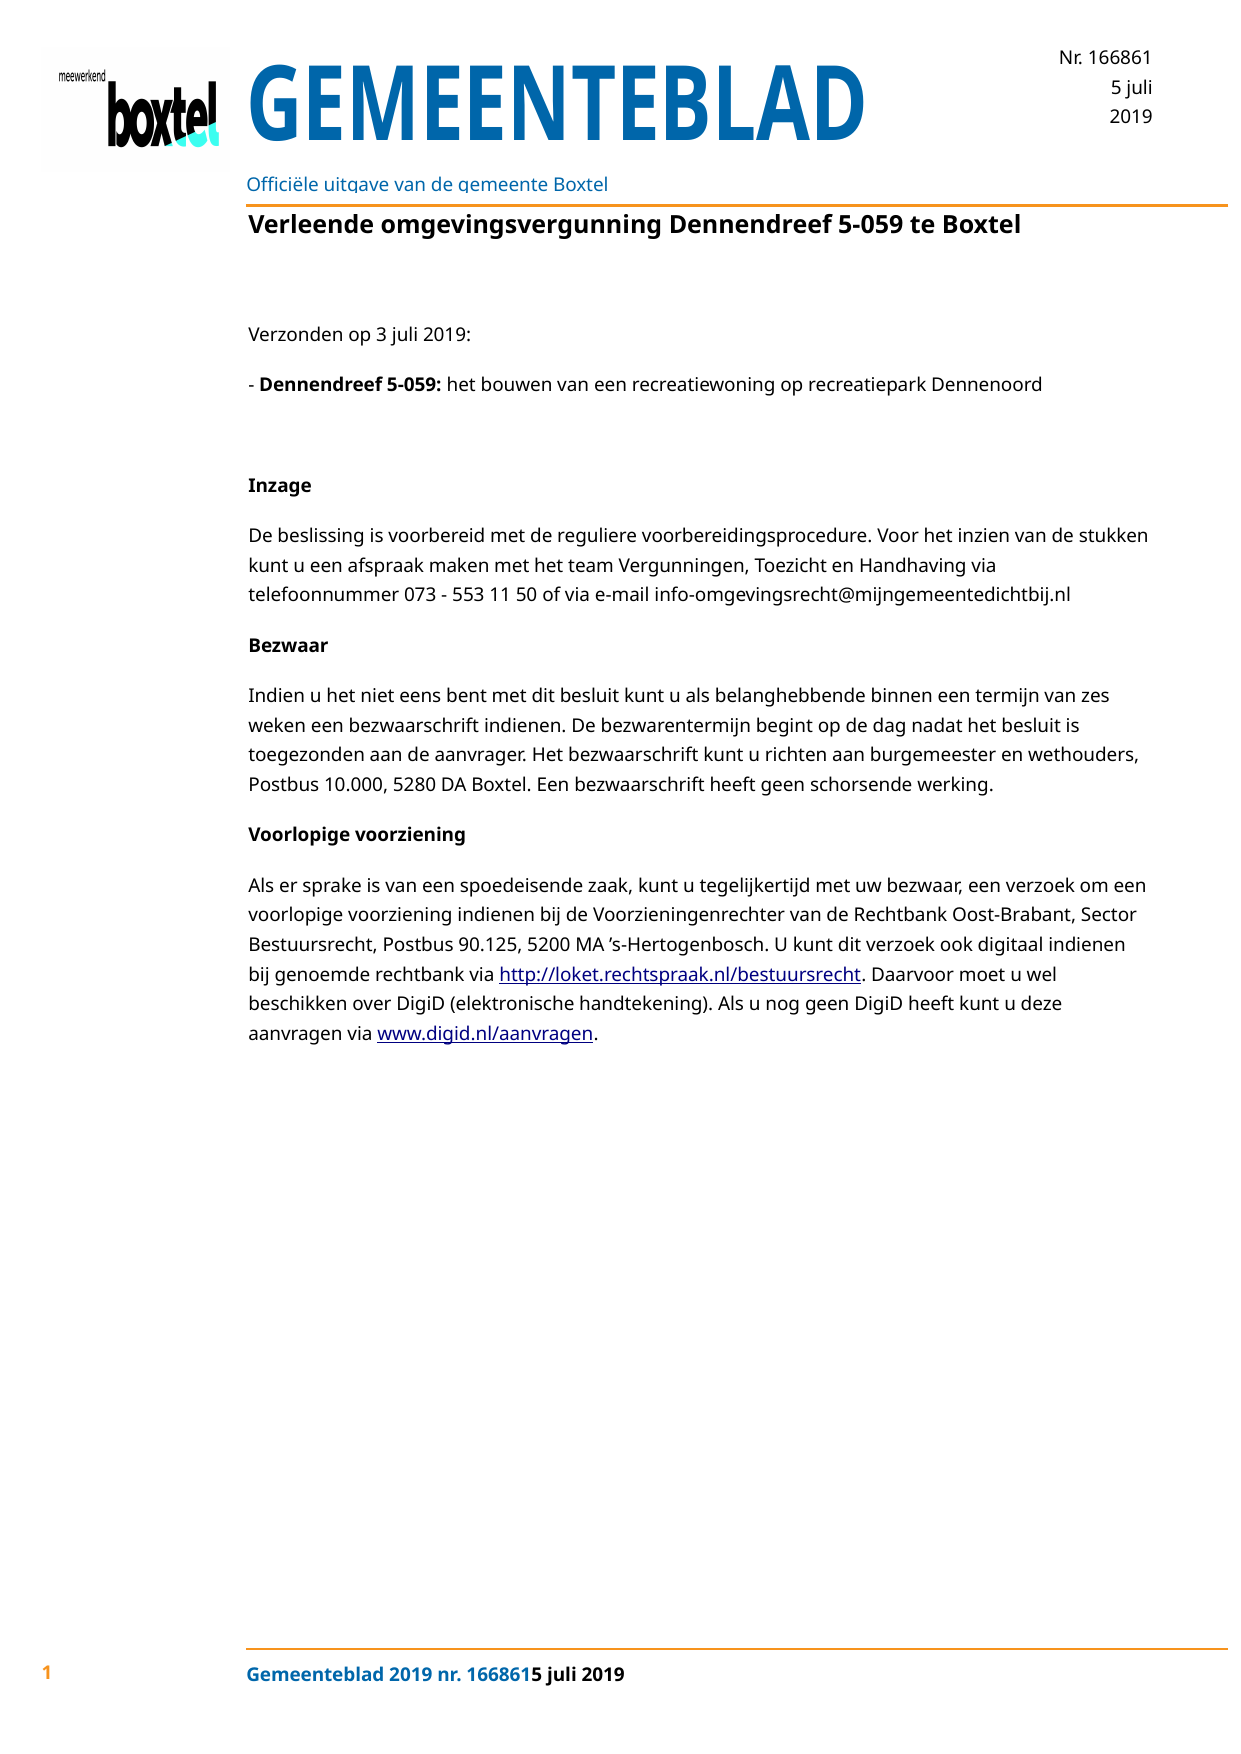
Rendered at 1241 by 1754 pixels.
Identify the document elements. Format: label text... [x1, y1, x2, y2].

text Als er sprake is van een spoedeisende zaak, kunt u tegelijkertijd met uw bezwaar, een verzoek om een voorlopige voorziening indienen bij de Voorzieningenrechter van de Rechtbank Oost-Brabant, Sector Bestuursrecht, Postbus 90.125, 5200 MA ’s-Hertogenbosch. U kunt dit verzoek ook digitaal indienen bij genoemde rechtbank via http://loket.rechtspraak.nl/bestuursrecht. Daarvoor moet u wel beschikken over DigiD (elektronische handtekening). Als u nog geen DigiD heeft kunt u deze aanvragen via www.digid.nl/aanvragen. [248, 872, 1152, 1046]
text Verzonden op 3 juli 2019: [248, 321, 1152, 346]
text Verleende omgevingsvergunning Dennendreef 5-059 te Boxtel [248, 207, 1152, 241]
text - Dennendreef 5-059: het bouwen van een recreatiewoning op recreatiepark Dennenoord [248, 371, 1152, 397]
text Indien u het niet eens bent met dit besluit kunt u als belanghebbende binnen een termijn van zes weken een bezwaarschrift indienen. De bezwarentermijn begint op de dag nadat het besluit is toegezonden aan de aanvrager. Het bezwaarschrift kunt u richten aan burgemeester en wethouders, Postbus 10.000, 5280 DA Boxtel. Een bezwaarschrift heeft geen schorsende werking. [248, 682, 1152, 797]
text Bezwaar [248, 632, 1152, 658]
text De beslissing is voorbereid met de reguliere voorbereidingsprocedure. Voor het inzien van de stukken kunt u een afspraak maken met het team Vergunningen, Toezicht en Handhaving via telefoonnummer 073 - 553 11 50 of via e-mail info-omgevingsrecht@mijngemeentedichtbij.nl [248, 522, 1152, 607]
picture [41, 47, 231, 172]
text Voorlopige voorziening [248, 822, 1152, 847]
text Inzage [248, 472, 1152, 498]
